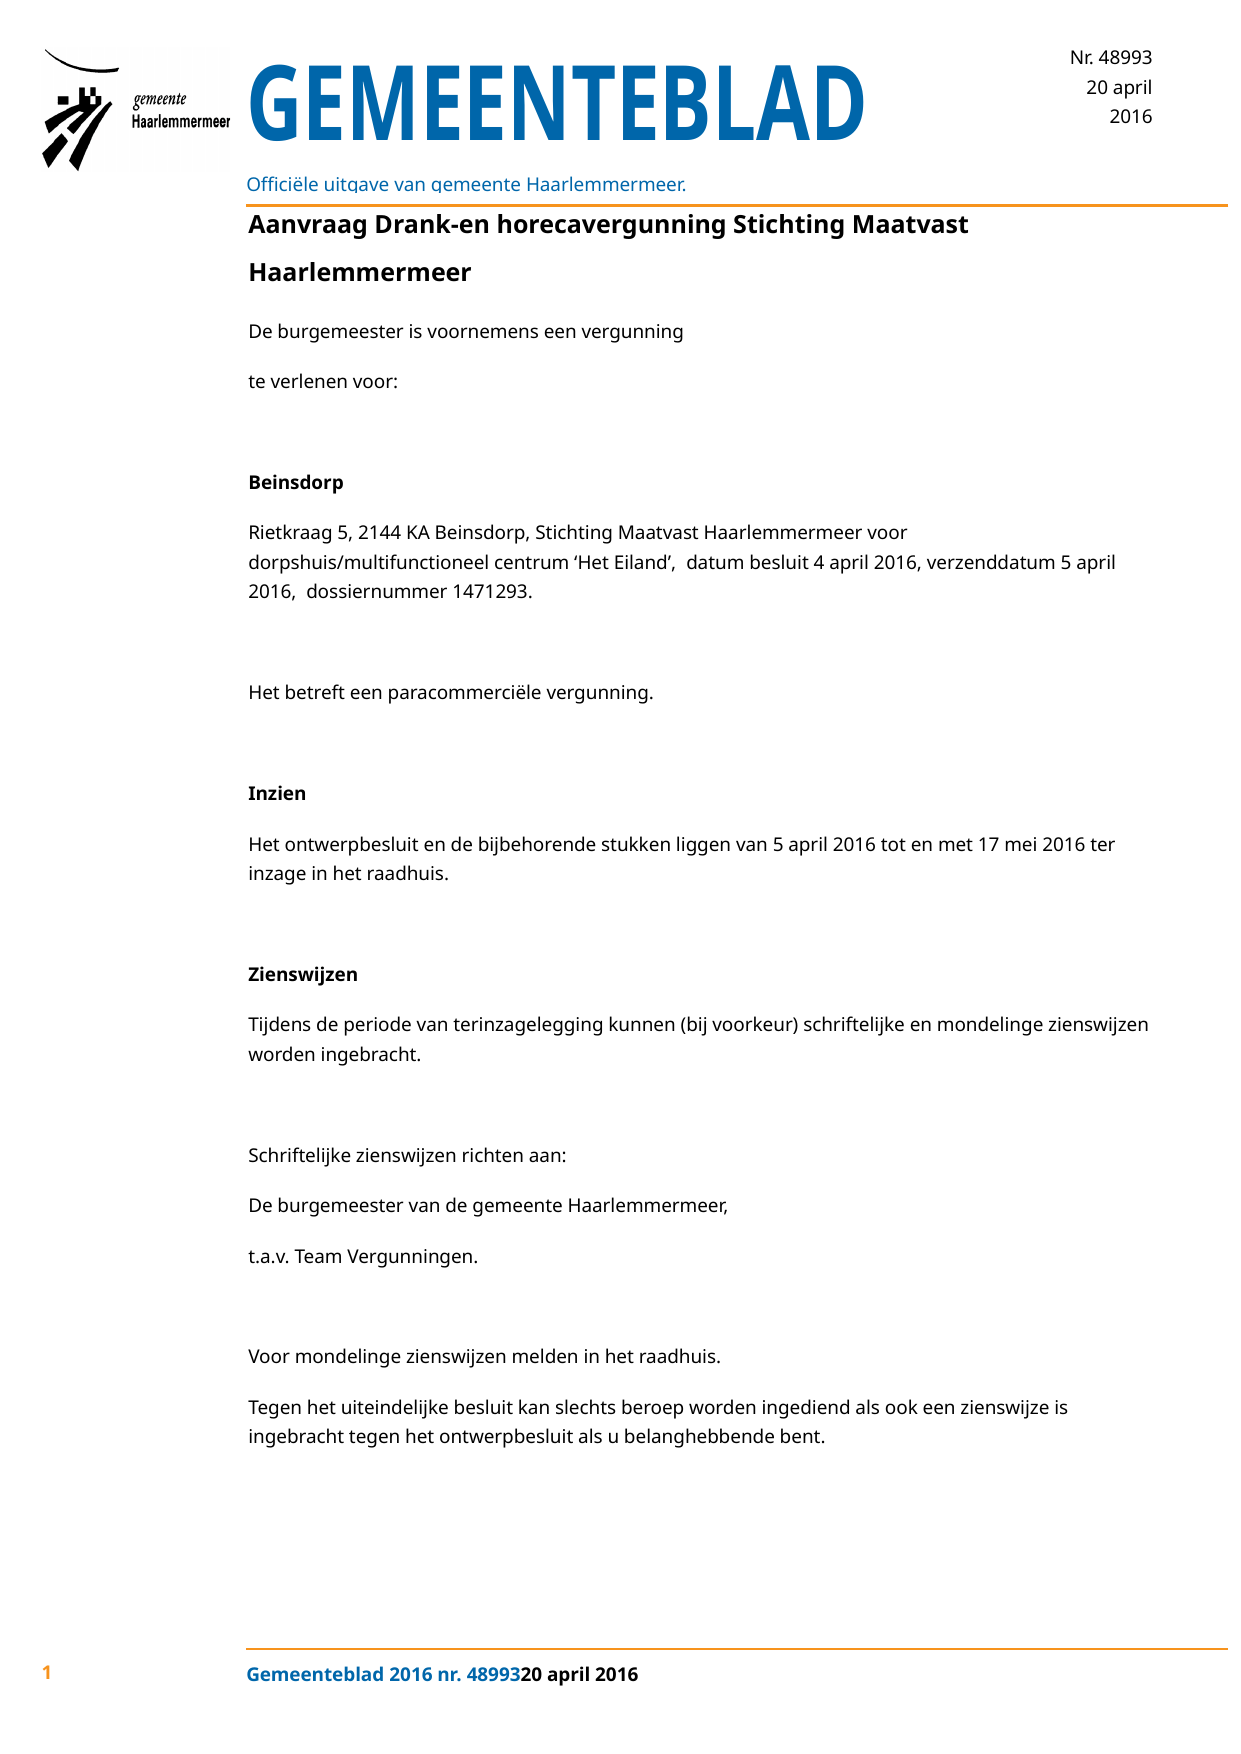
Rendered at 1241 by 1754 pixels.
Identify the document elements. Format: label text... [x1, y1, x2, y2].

text Schriftelijke zienswijzen richten aan: [248, 1142, 1152, 1168]
text t.a.v. Team Vergunningen. [248, 1243, 1152, 1269]
text Rietkraag 5, 2144 KA Beinsdorp, Stichting Maatvast Haarlemmermeer voor dorpshuis/multifunctioneel centrum ‘Het Eiland’, datum besluit 4 april 2016, verzenddatum 5 april 2016, dossiernummer 1471293. [248, 519, 1152, 604]
text Het betreft een paracommerciële vergunning. [248, 679, 1152, 705]
text Het ontwerpbesluit en de bijbehorende stukken liggen van 5 april 2016 tot en met 17 mei 2016 ter inzage in het raadhuis. [248, 831, 1152, 886]
text te verlenen voor: [248, 368, 1152, 394]
text Tijdens de periode van terinzagelegging kunnen (bij voorkeur) schriftelijke en mondelinge zienswijzen worden ingebracht. [248, 1012, 1152, 1067]
text Zienswijzen [248, 961, 1152, 987]
text Voor mondelinge zienswijzen melden in het raadhuis. [248, 1344, 1152, 1369]
picture [41, 47, 231, 172]
text De burgemeester van de gemeente Haarlemmermeer, [248, 1192, 1152, 1218]
text De burgemeester is voornemens een vergunning [248, 318, 1152, 344]
text Aanvraag Drank-en horecavergunning Stichting Maatvast Haarlemmermeer [248, 207, 1152, 288]
text Beinsdorp [248, 469, 1152, 495]
text Tegen het uiteindelijke besluit kan slechts beroep worden ingediend als ook een zienswijze is ingebracht tegen het ontwerpbesluit als u belanghebbende bent. [248, 1394, 1152, 1449]
text Inzien [248, 780, 1152, 806]
